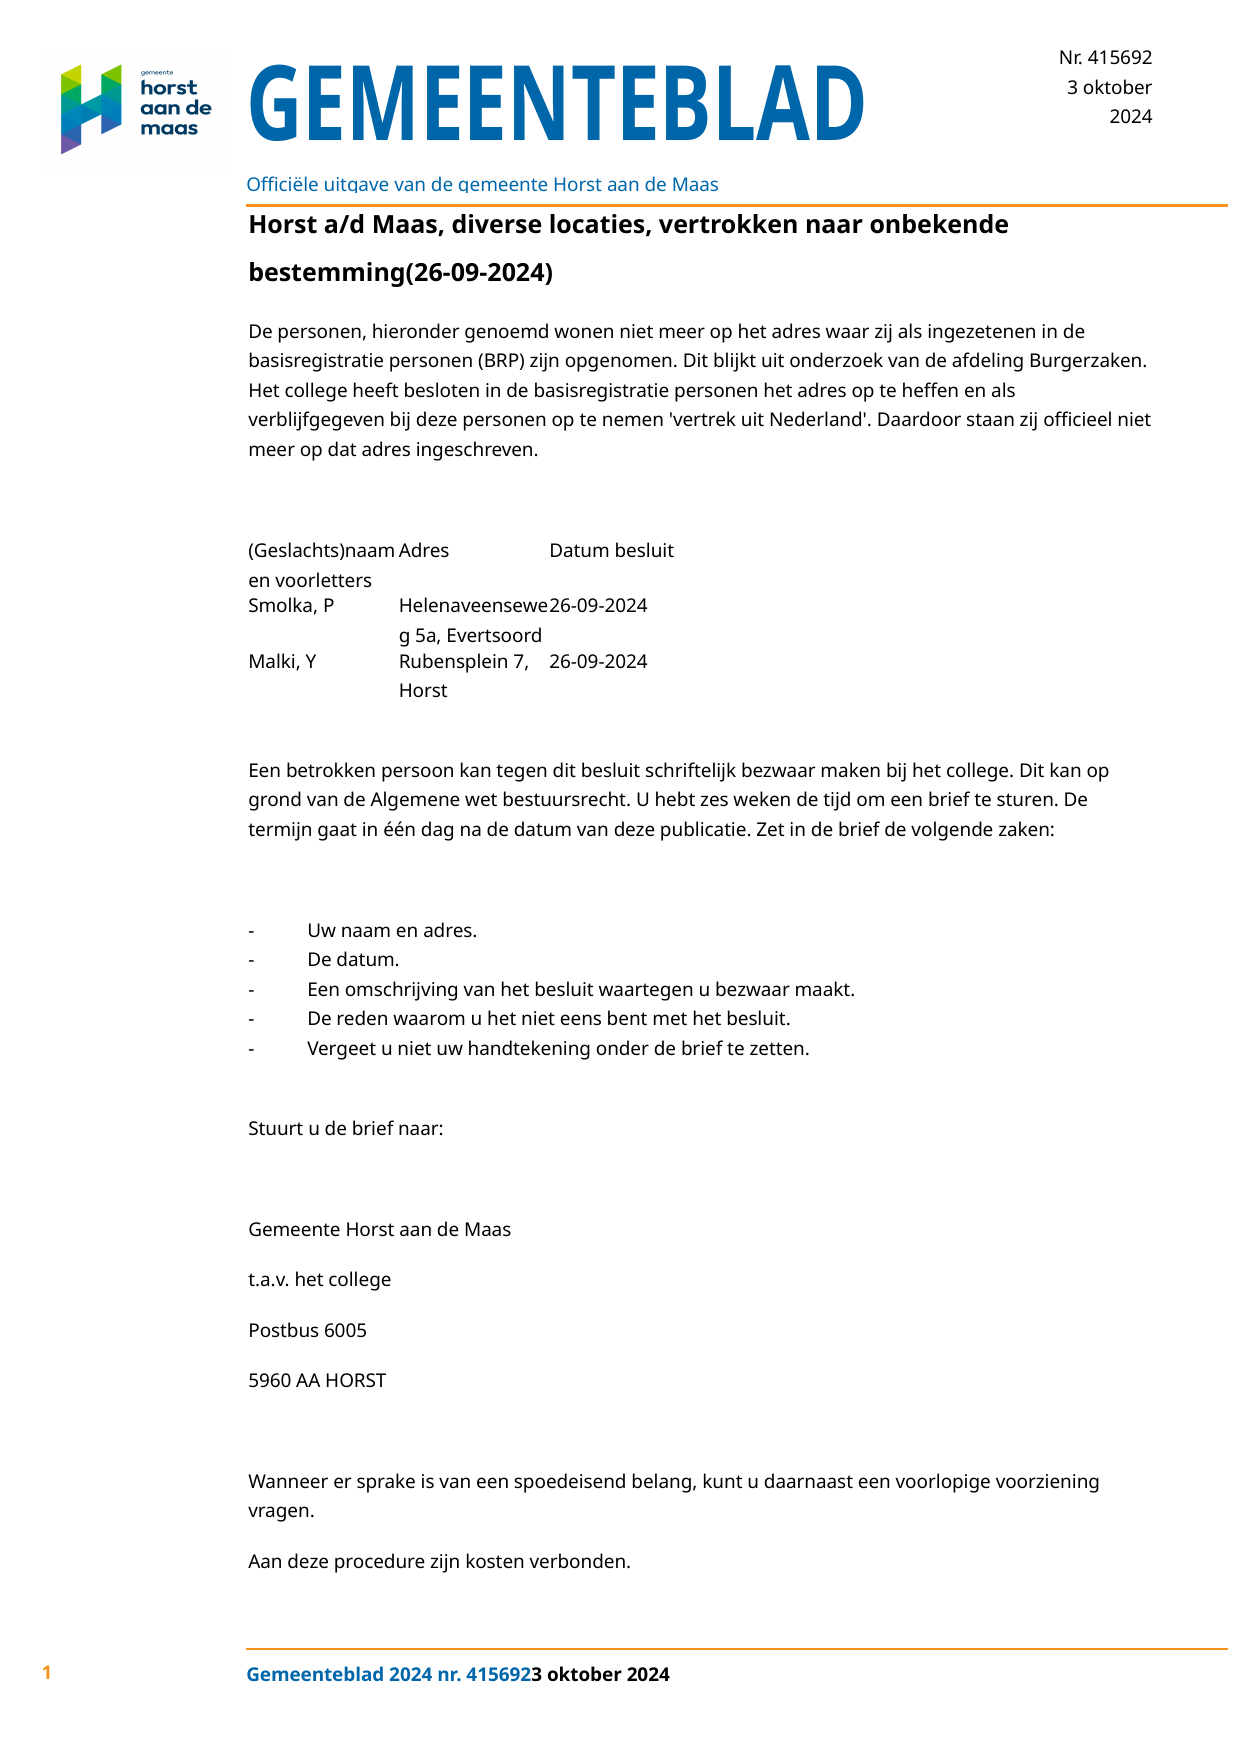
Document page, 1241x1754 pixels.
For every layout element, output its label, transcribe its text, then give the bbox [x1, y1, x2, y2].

text Horst a/d Maas, diverse locaties, vertrokken naar onbekende bestemming(26-09-2024) [248, 207, 1152, 288]
text Postbus 6005 [248, 1317, 1152, 1342]
list De datum. [248, 946, 1152, 972]
table_cell 26-09-2024 [549, 648, 700, 703]
table_cell Rubensplein 7, Horst [399, 648, 549, 703]
picture [41, 47, 231, 172]
table_cell Malki, Y [248, 648, 398, 703]
text 5960 AA HORST [248, 1367, 1152, 1393]
text Wanneer er sprake is van een spoedeisend belang, kunt u daarnaast een voorlopige voorziening vragen. [248, 1468, 1152, 1523]
list De reden waarom u het niet eens bent met het besluit. [248, 1006, 1152, 1031]
text De personen, hieronder genoemd wonen niet meer op het adres waar zij als ingezetenen in de basisregistratie personen (BRP) zijn opgenomen. Dit blijkt uit onderzoek van de afdeling Burgerzaken. Het college heeft besloten in de basisregistratie personen het adres op te heffen en als verblijfgegeven bij deze personen op te nemen 'vertrek uit Nederland'. Daardoor staan zij officieel niet meer op dat adres ingeschreven. [248, 318, 1152, 462]
table_header Datum besluit [549, 537, 700, 592]
table_cell Helenaveenseweg 5a, Evertsoord [399, 593, 549, 648]
text Gemeente Horst aan de Maas [248, 1216, 1152, 1242]
list Een omschrijving van het besluit waartegen u bezwaar maakt. [248, 976, 1152, 1002]
text Stuurt u de brief naar: [248, 1115, 1152, 1141]
table_cell 26-09-2024 [549, 593, 700, 648]
table_header Adres [399, 537, 549, 592]
text Aan deze procedure zijn kosten verbonden. [248, 1548, 1152, 1574]
list Vergeet u niet uw handtekening onder de brief te zetten. [248, 1035, 1152, 1061]
list Uw naam en adres. [248, 917, 1152, 942]
table_header (Geslachts)naam en voorletters [248, 537, 398, 592]
text Een betrokken persoon kan tegen dit besluit schriftelijk bezwaar maken bij het college. Dit kan op grond van de Algemene wet bestuursrecht. U hebt zes weken de tijd om een brief te sturen. De termijn gaat in één dag na de datum van deze publicatie. Zet in de brief de volgende zaken: [248, 757, 1152, 842]
text t.a.v. het college [248, 1266, 1152, 1292]
table_cell Smolka, P [248, 593, 398, 648]
